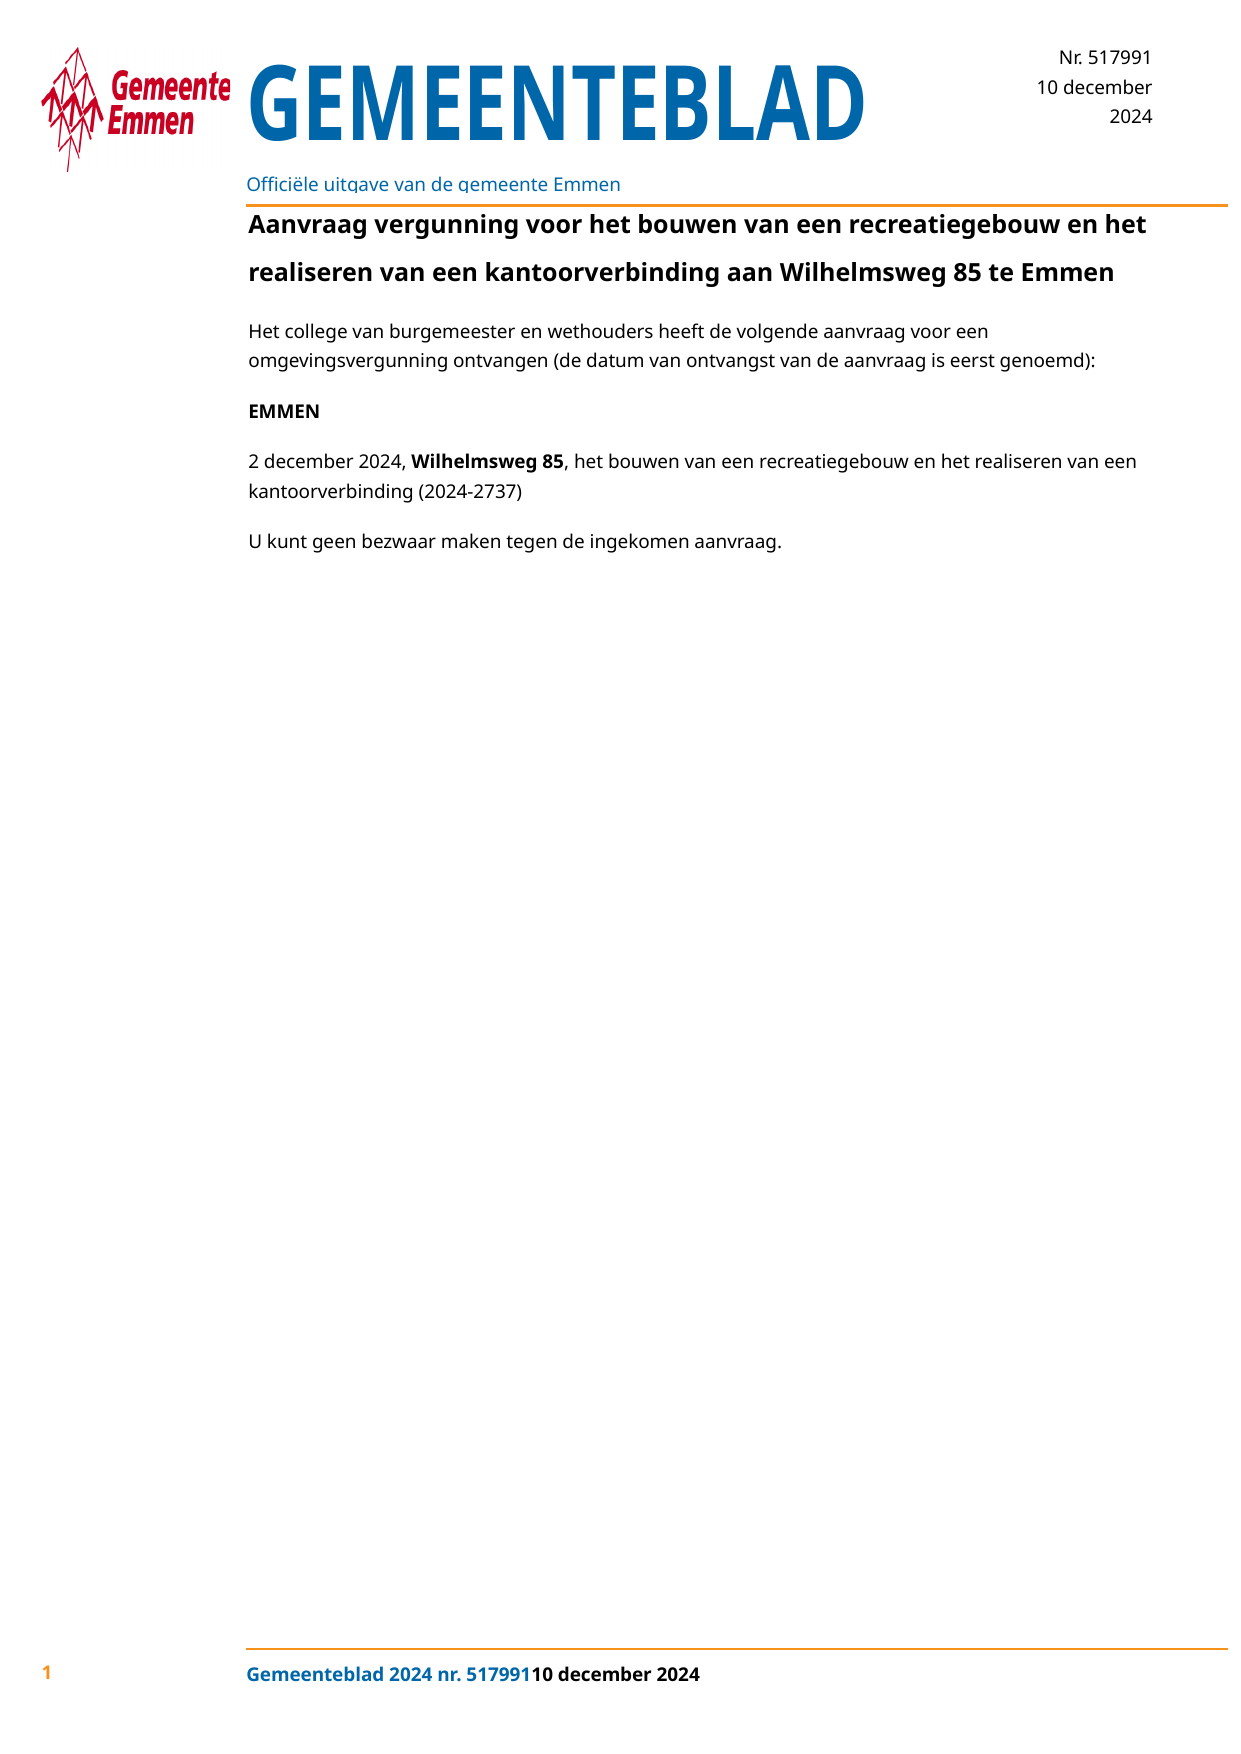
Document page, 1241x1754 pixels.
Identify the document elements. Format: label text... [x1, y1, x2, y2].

picture [41, 47, 231, 172]
text Het college van burgemeester en wethouders heeft de volgende aanvraag voor een omgevingsvergunning ontvangen (de datum van ontvangst van de aanvraag is eerst genoemd): [248, 318, 1152, 373]
text EMMEN [248, 398, 1152, 424]
text U kunt geen bezwaar maken tegen de ingekomen aanvraag. [248, 528, 1152, 554]
text Aanvraag vergunning voor het bouwen van een recreatiegebouw en het realiseren van een kantoorverbinding aan Wilhelmsweg 85 te Emmen [248, 207, 1152, 288]
text 2 december 2024, Wilhelmsweg 85, het bouwen van een recreatiegebouw en het realiseren van een kantoorverbinding (2024-2737) [248, 448, 1152, 504]
